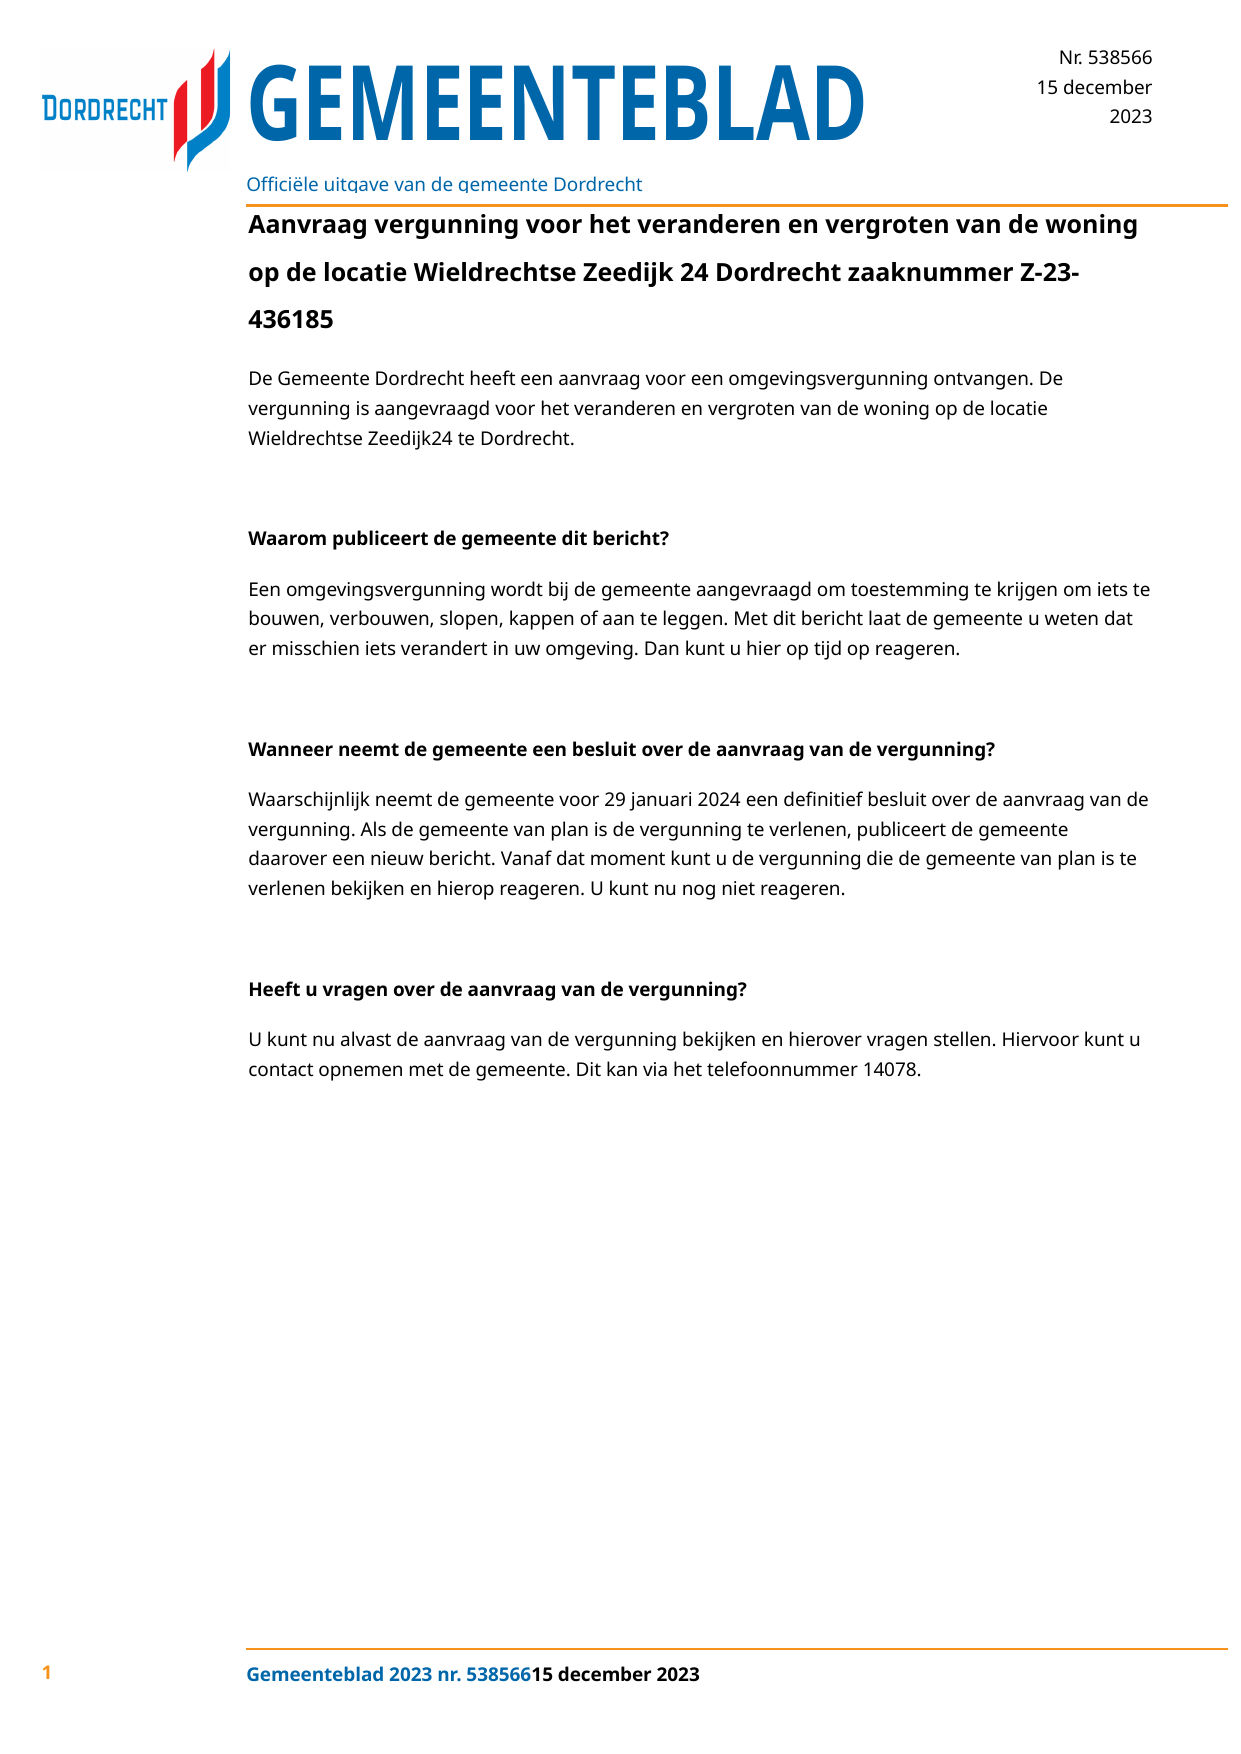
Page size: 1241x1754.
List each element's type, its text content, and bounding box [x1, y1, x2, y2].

text Wanneer neemt de gemeente een besluit over de aanvraag van de vergunning? [248, 736, 1152, 762]
text Aanvraag vergunning voor het veranderen en vergroten van de woning op de locatie Wieldrechtse Zeedijk 24 Dordrecht zaaknummer Z-23-436185 [248, 207, 1152, 336]
text U kunt nu alvast de aanvraag van de vergunning bekijken en hierover vragen stellen. Hiervoor kunt u contact opnemen met de gemeente. Dit kan via het telefoonnummer 14078. [248, 1026, 1152, 1082]
text De Gemeente Dordrecht heeft een aanvraag voor een omgevingsvergunning ontvangen. De vergunning is aangevraagd voor het veranderen en vergroten van de woning op de locatie Wieldrechtse Zeedijk24 te Dordrecht. [248, 366, 1152, 450]
text Waarschijnlijk neemt de gemeente voor 29 januari 2024 een definitief besluit over de aanvraag van de vergunning. Als de gemeente van plan is de vergunning te verlenen, publiceert de gemeente daarover een nieuw bericht. Vanaf dat moment kunt u de vergunning die de gemeente van plan is te verlenen bekijken en hierop reageren. U kunt nu nog niet reageren. [248, 786, 1152, 901]
text Heeft u vragen over de aanvraag van de vergunning? [248, 976, 1152, 1002]
text Een omgevingsvergunning wordt bij de gemeente aangevraagd om toestemming te krijgen om iets te bouwen, verbouwen, slopen, kappen of aan te leggen. Met dit bericht laat de gemeente u weten dat er misschien iets verandert in uw omgeving. Dan kunt u hier op tijd op reageren. [248, 576, 1152, 661]
picture [41, 47, 231, 172]
text Waarom publiceert de gemeente dit bericht? [248, 526, 1152, 551]
